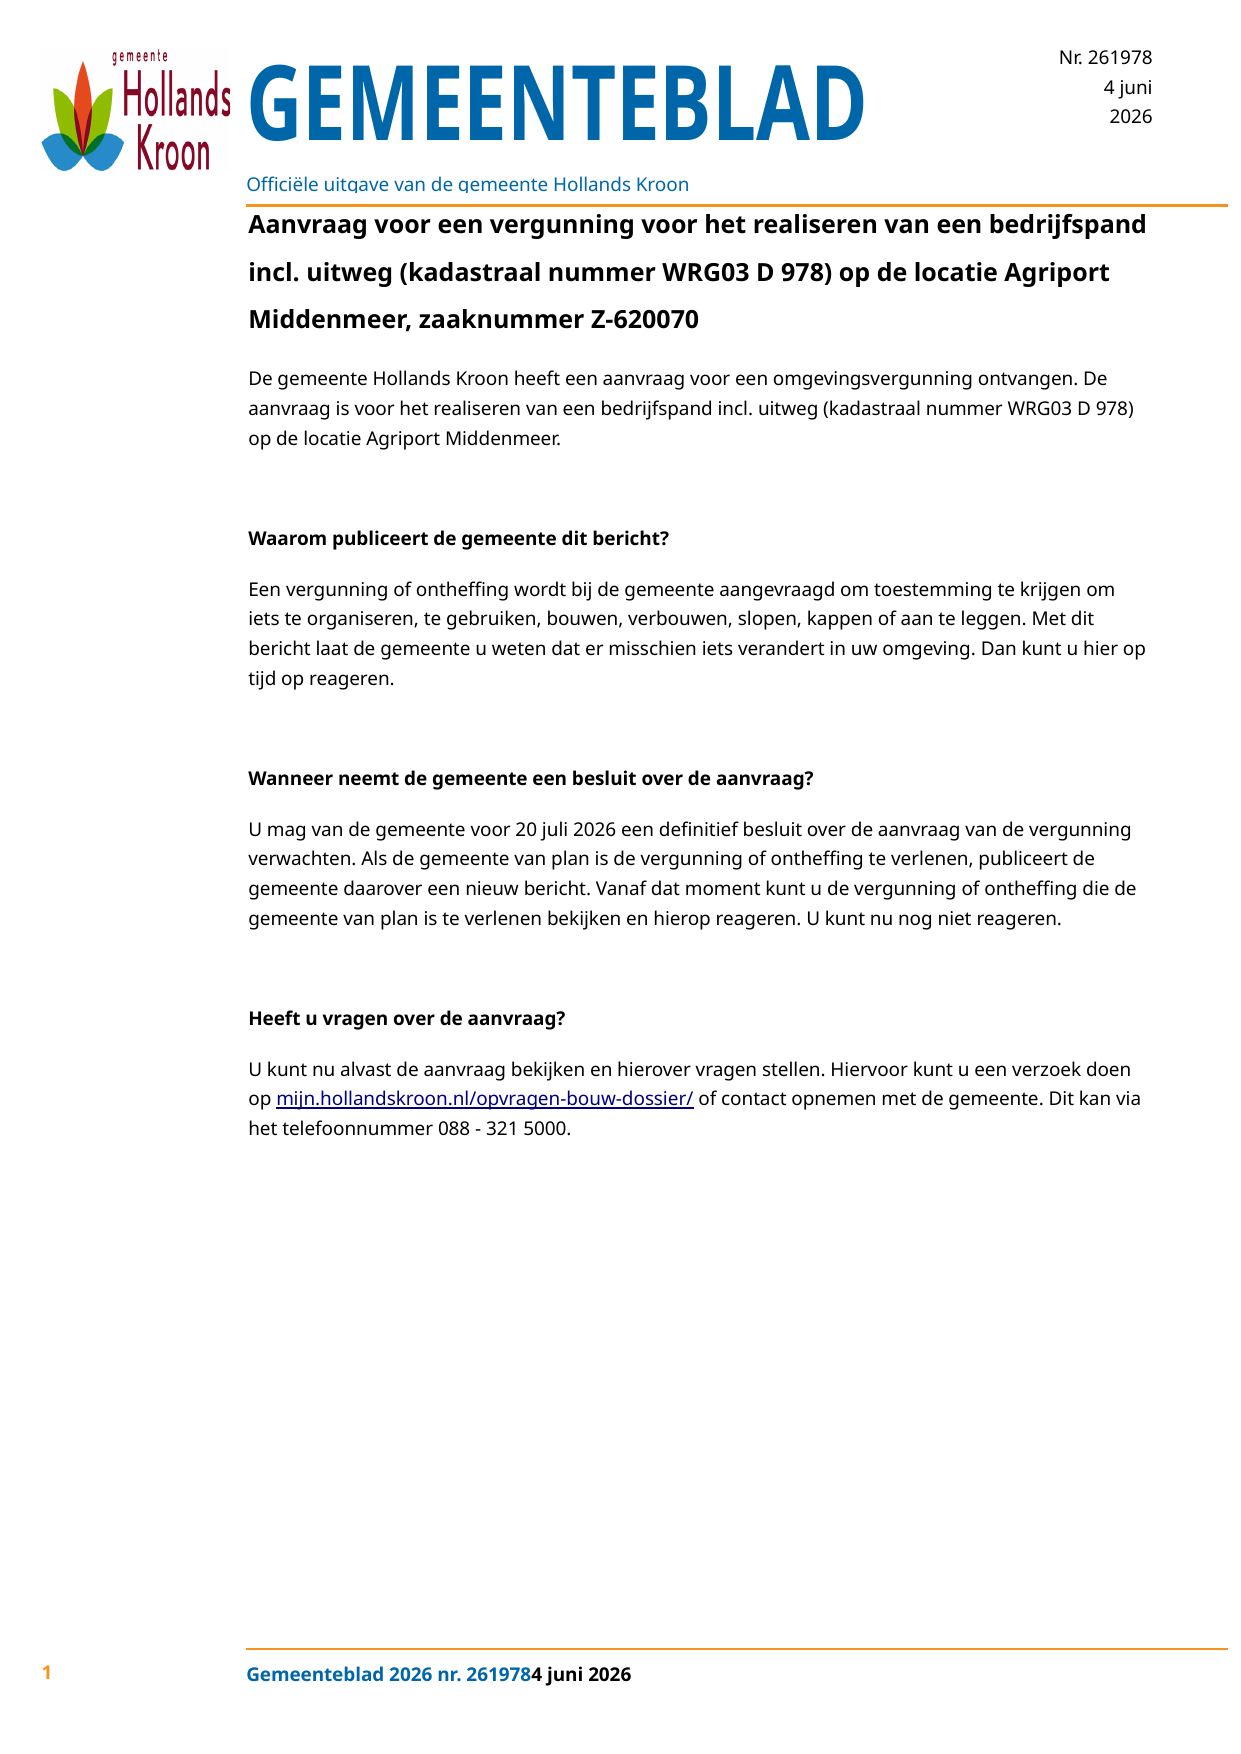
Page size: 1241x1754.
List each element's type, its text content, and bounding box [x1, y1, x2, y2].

text U kunt nu alvast de aanvraag bekijken en hierover vragen stellen. Hiervoor kunt u een verzoek doen op mijn.hollandskroon.nl/opvragen-bouw-dossier/ of contact opnemen met de gemeente. Dit kan via het telefoonnummer 088 - 321 5000. [248, 1056, 1152, 1141]
text Heeft u vragen over de aanvraag? [248, 1006, 1152, 1031]
text De gemeente Hollands Kroon heeft een aanvraag voor een omgevingsvergunning ontvangen. De aanvraag is voor het realiseren van een bedrijfspand incl. uitweg (kadastraal nummer WRG03 D 978) op de locatie Agriport Middenmeer. [248, 366, 1152, 450]
text Aanvraag voor een vergunning voor het realiseren van een bedrijfspand incl. uitweg (kadastraal nummer WRG03 D 978) op de locatie Agriport Middenmeer, zaaknummer Z-620070 [248, 207, 1152, 336]
picture [41, 47, 231, 172]
text U mag van de gemeente voor 20 juli 2026 een definitief besluit over de aanvraag van de vergunning verwachten. Als de gemeente van plan is de vergunning of ontheffing te verlenen, publiceert de gemeente daarover een nieuw bericht. Vanaf dat moment kunt u de vergunning of ontheffing die de gemeente van plan is te verlenen bekijken en hierop reageren. U kunt nu nog niet reageren. [248, 816, 1152, 930]
text Waarom publiceert de gemeente dit bericht? [248, 526, 1152, 551]
text Wanneer neemt de gemeente een besluit over de aanvraag? [248, 766, 1152, 791]
text Een vergunning of ontheffing wordt bij de gemeente aangevraagd om toestemming te krijgen om iets te organiseren, te gebruiken, bouwen, verbouwen, slopen, kappen of aan te leggen. Met dit bericht laat de gemeente u weten dat er misschien iets verandert in uw omgeving. Dan kunt u hier op tijd op reageren. [248, 576, 1152, 690]
